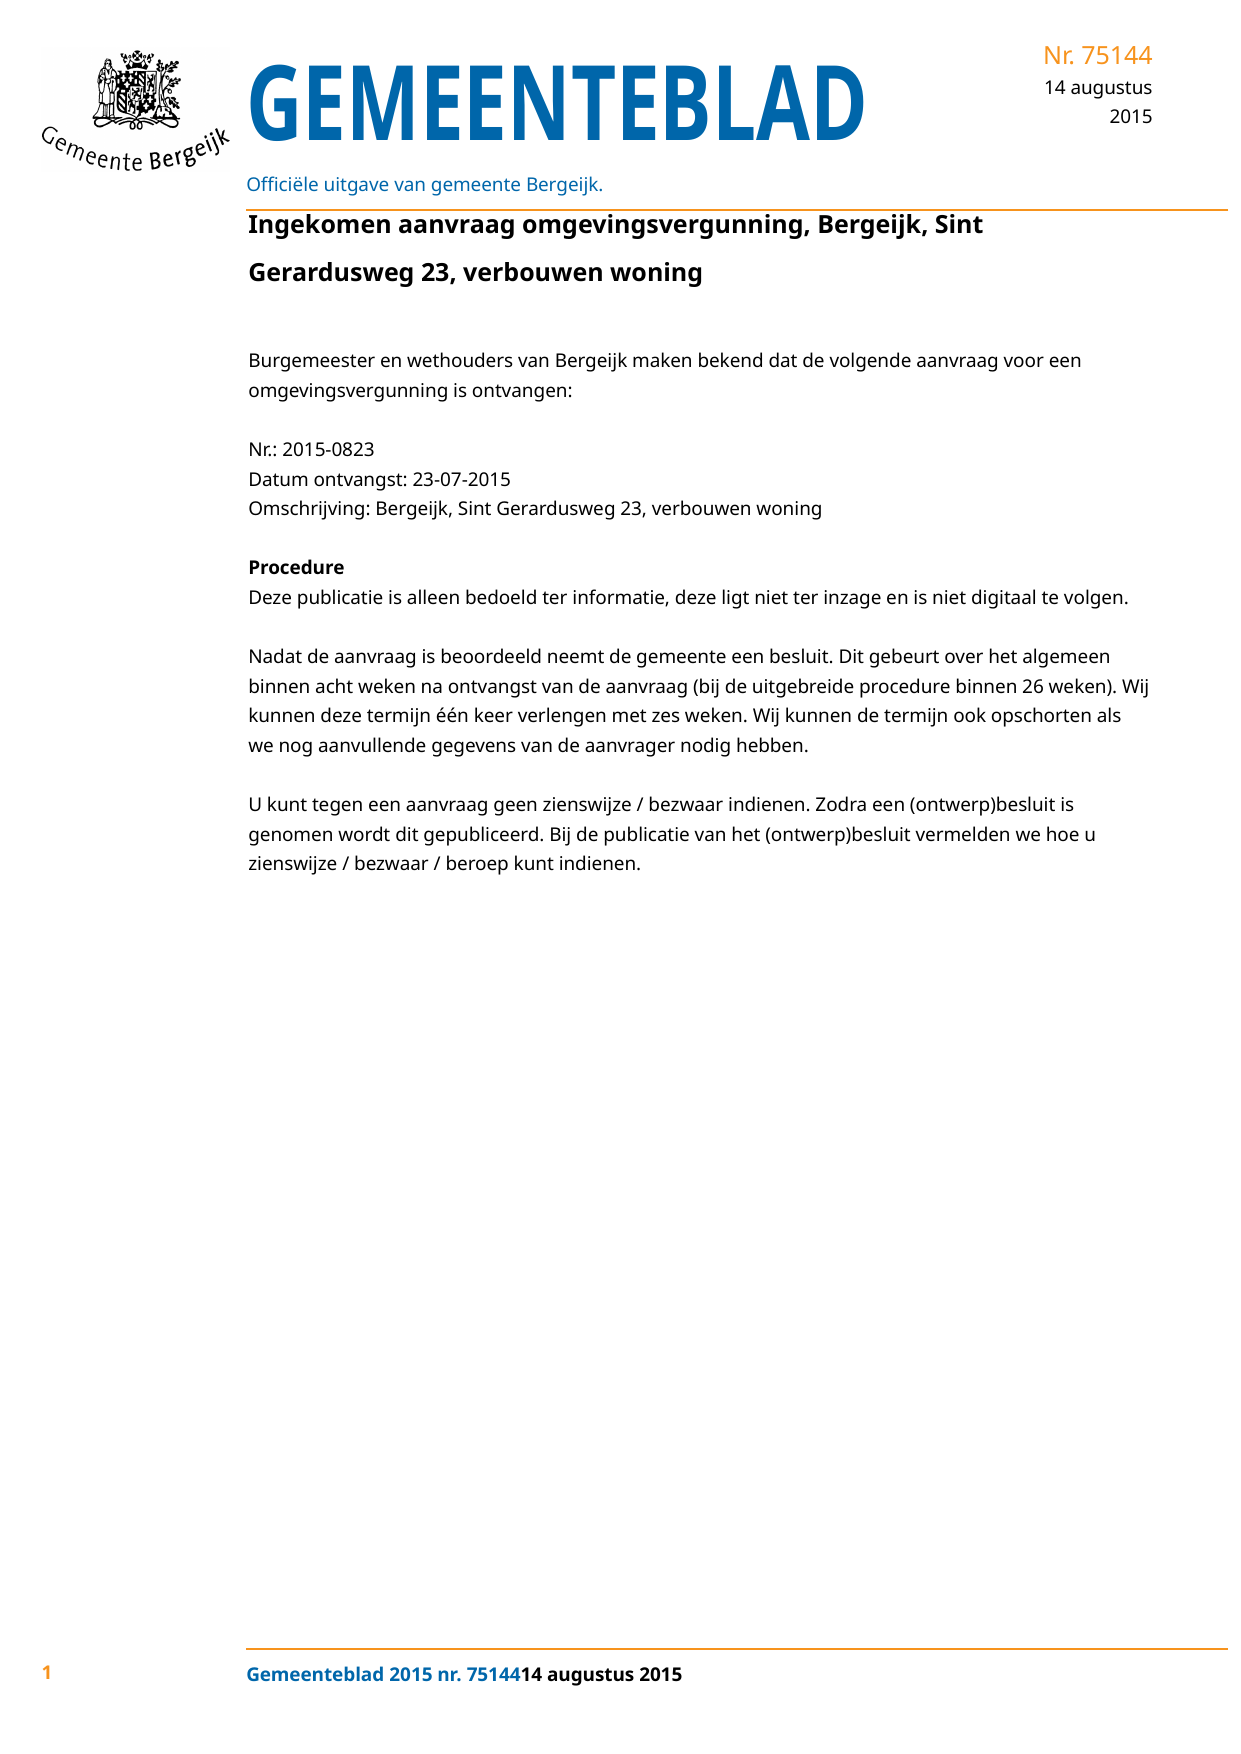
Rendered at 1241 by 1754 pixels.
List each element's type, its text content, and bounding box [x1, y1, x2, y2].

text U kunt tegen een aanvraag geen zienswijze / bezwaar indienen. Zodra een (ontwerp)besluit is genomen wordt dit gepubliceerd. Bij de publicatie van het (ontwerp)besluit vermelden we hoe u zienswijze / bezwaar / beroep kunt indienen. [248, 791, 1152, 876]
text Omschrijving: Bergeijk, Sint Gerardusweg 23, verbouwen woning [248, 495, 1152, 521]
text Ingekomen aanvraag omgevingsvergunning, Bergeijk, Sint Gerardusweg 23, verbouwen woning [248, 211, 1152, 288]
text Nr.: 2015-0823 [248, 436, 1152, 462]
text Procedure [248, 554, 1152, 580]
text Deze publicatie is alleen bedoeld ter informatie, deze ligt niet ter inzage en is niet digitaal te volgen. [248, 584, 1152, 610]
text Burgemeester en wethouders van Bergeijk maken bekend dat de volgende aanvraag voor een omgevingsvergunning is ontvangen: [248, 347, 1152, 403]
text Nadat de aanvraag is beoordeeld neemt de gemeente een besluit. Dit gebeurt over het algemeen binnen acht weken na ontvangst van de aanvraag (bij de uitgebreide procedure binnen 26 weken). Wij kunnen deze termijn één keer verlengen met zes weken. Wij kunnen de termijn ook opschorten als we nog aanvullende gegevens van de aanvrager nodig hebben. [248, 643, 1152, 758]
text Datum ontvangst: 23-07-2015 [248, 466, 1152, 492]
picture [41, 47, 231, 172]
